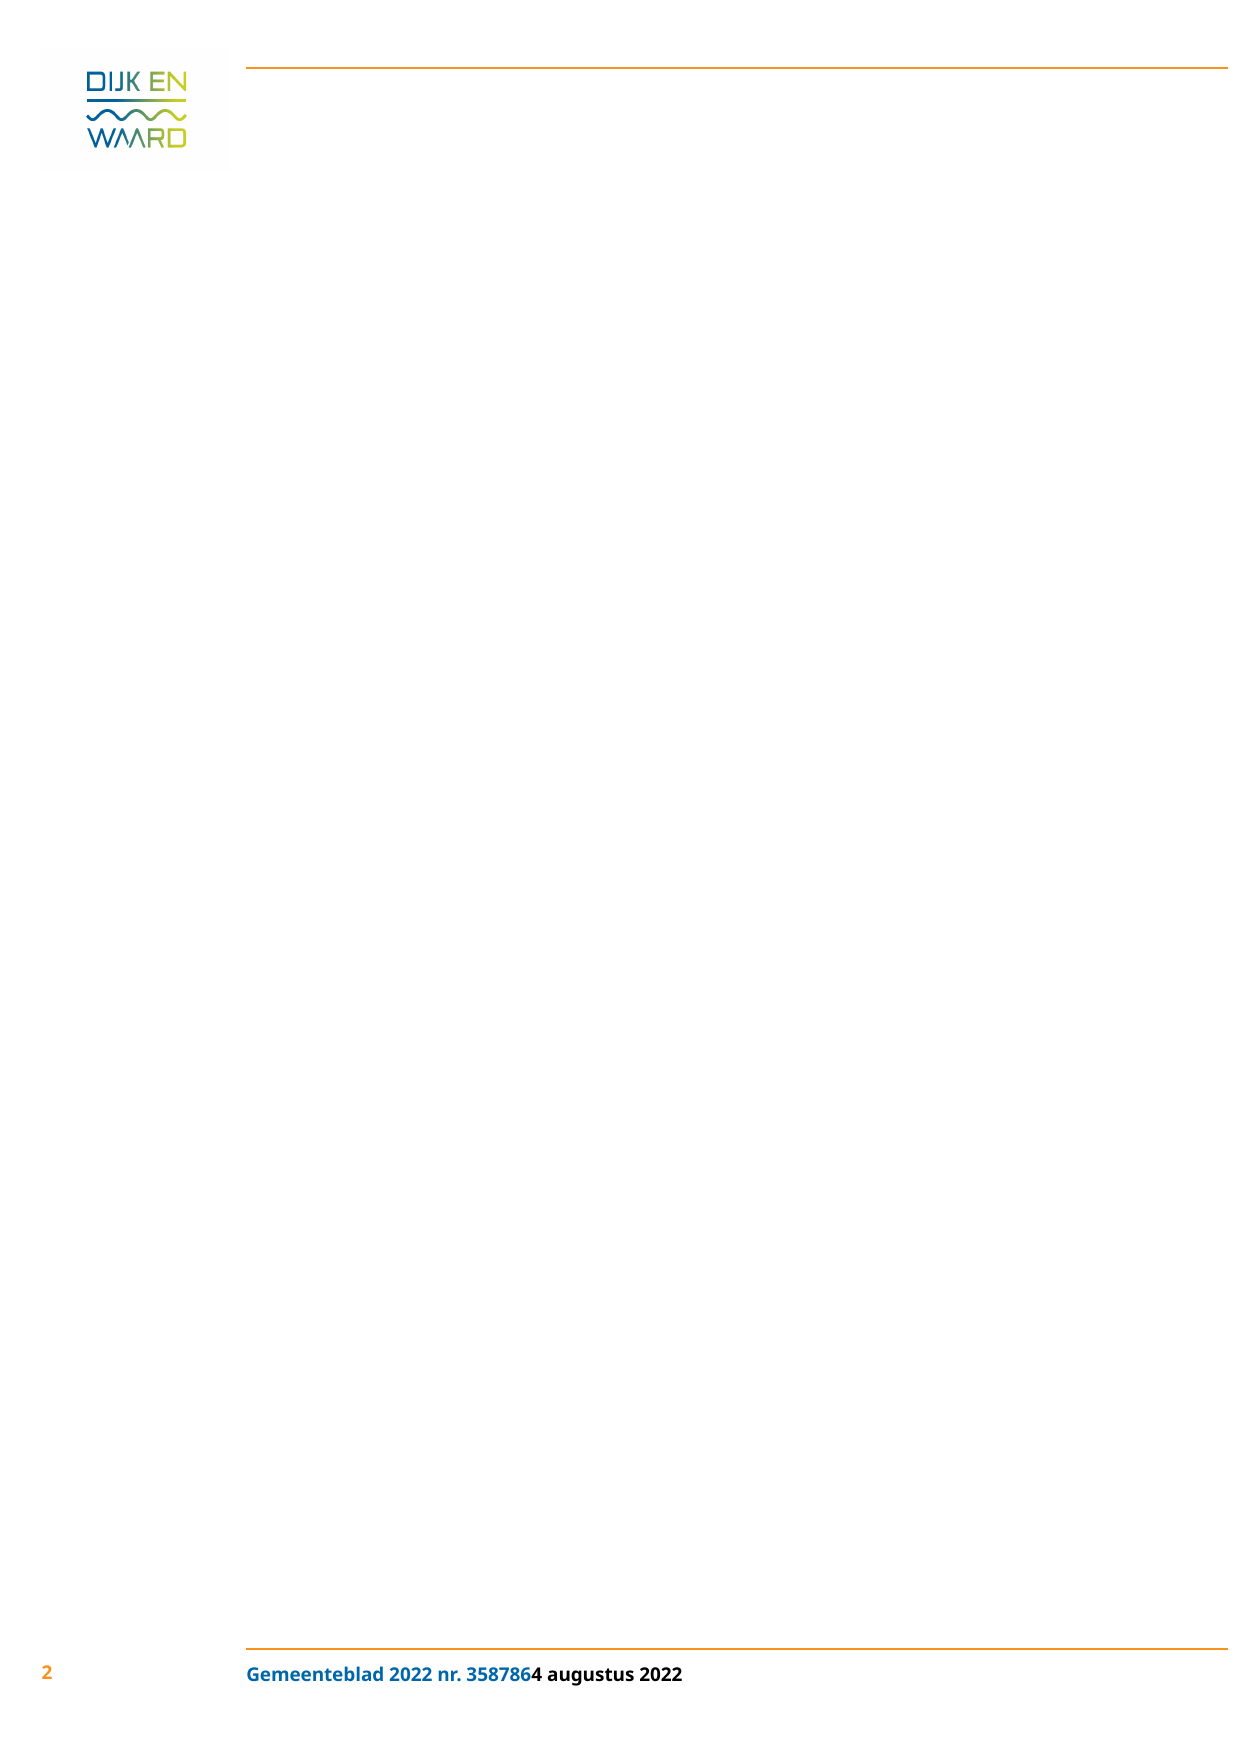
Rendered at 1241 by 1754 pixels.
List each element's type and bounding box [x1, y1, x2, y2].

picture [41, 47, 231, 172]
